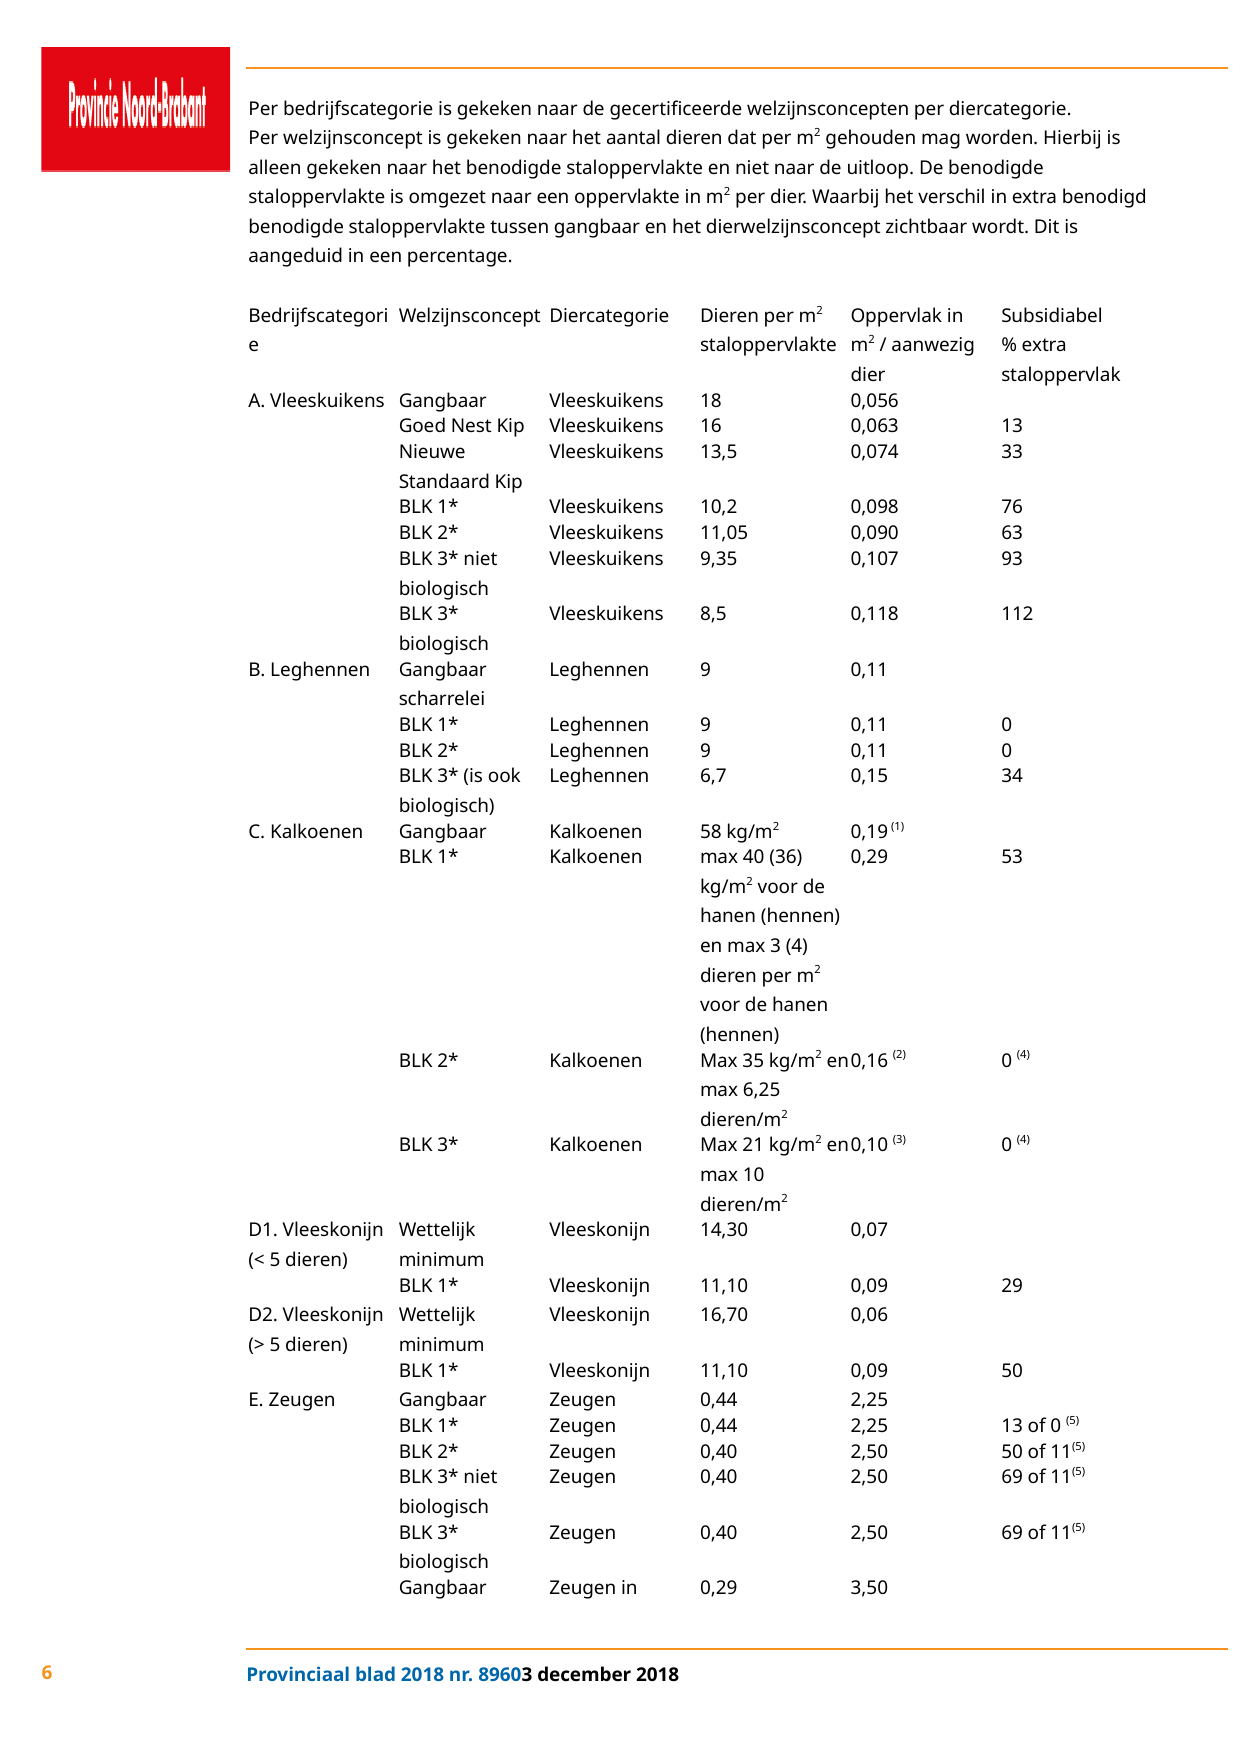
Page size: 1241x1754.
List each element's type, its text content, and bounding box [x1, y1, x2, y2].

table_cell BLK 3* niet biologisch [399, 1464, 549, 1519]
table_cell 0,44 [700, 1386, 850, 1412]
table_cell Vleeskuikens [549, 600, 700, 656]
table_cell 0,063 [850, 413, 1001, 438]
table_header Dieren per m2 staloppervlakte [700, 302, 850, 387]
table_cell BLK 1* [399, 1412, 549, 1438]
table_cell 16 [700, 413, 850, 438]
table_cell Leghennen [549, 737, 700, 762]
table_cell 0,056 [850, 387, 1001, 413]
table_cell 0,40 [700, 1519, 850, 1574]
table_cell 0,40 [700, 1464, 850, 1519]
table_cell 0,29 [850, 844, 1001, 1047]
table_cell 0,09 [850, 1357, 1001, 1386]
table_cell Gangbaar [399, 1574, 549, 1600]
table_cell BLK 2* [399, 737, 549, 762]
table_cell 69 of 11(5) [1001, 1464, 1152, 1519]
table_cell BLK 1* [399, 494, 549, 519]
table_cell 112 [1001, 600, 1152, 656]
table_cell 0,40 [700, 1438, 850, 1463]
table_cell Vleeskonijn [549, 1301, 700, 1357]
table_cell 0 (4) [1001, 1132, 1152, 1217]
table_cell Vleeskuikens [549, 545, 700, 600]
table_cell D2. Vleeskonijn (> 5 dieren) [248, 1301, 398, 1386]
table_cell Vleeskonijn [549, 1357, 700, 1386]
table_cell 16,70 [700, 1301, 850, 1357]
table_cell BLK 1* [399, 844, 549, 1047]
table_cell BLK 2* [399, 1047, 549, 1132]
table_cell BLK 3* niet biologisch [399, 545, 549, 600]
table_cell 9 [700, 656, 850, 711]
table_cell 0,090 [850, 519, 1001, 545]
table_cell 6,7 [700, 763, 850, 818]
table_cell 9 [700, 737, 850, 762]
table_cell 11,10 [700, 1357, 850, 1386]
table_cell BLK 3* [399, 1132, 549, 1217]
table_cell Vleeskonijn [549, 1217, 700, 1272]
table_cell 0 [1001, 711, 1152, 737]
table_cell 0,11 [850, 737, 1001, 762]
table_cell Wettelijk minimum [399, 1301, 549, 1357]
table_cell 13,5 [700, 438, 850, 494]
text Per bedrijfscategorie is gekeken naar de gecertificeerde welzijnsconcepten per diercategorie. [248, 95, 1152, 121]
table_cell 0,10 (3) [850, 1132, 1001, 1217]
table_cell Goed Nest Kip [399, 413, 549, 438]
table_cell BLK 2* [399, 519, 549, 545]
table_cell Zeugen [549, 1464, 700, 1519]
table_cell 11,05 [700, 519, 850, 545]
table_header Diercategorie [549, 302, 700, 387]
table_header Subsidiabel % extra staloppervlak [1001, 302, 1152, 387]
table_cell BLK 1* [399, 1357, 549, 1386]
table_cell 0,19 (1) [850, 818, 1001, 843]
picture [41, 47, 231, 172]
table_cell 34 [1001, 763, 1152, 818]
table_cell [1001, 1217, 1152, 1272]
table_cell 93 [1001, 545, 1152, 600]
table_cell Max 21 kg/m2 en max 10 dieren/m2 [700, 1132, 850, 1217]
table_cell A. Vleeskuikens [248, 387, 398, 656]
table_cell 0,09 [850, 1272, 1001, 1301]
table_cell 0,107 [850, 545, 1001, 600]
table_cell 14,30 [700, 1217, 850, 1272]
table_cell 11,10 [700, 1272, 850, 1301]
table_cell 29 [1001, 1272, 1152, 1301]
table_cell Vleeskuikens [549, 387, 700, 413]
table_cell C. Kalkoenen [248, 818, 398, 1217]
table_header Bedrijfscategorie [248, 302, 398, 387]
table_cell 0,29 [700, 1574, 850, 1600]
table_cell [1001, 656, 1152, 711]
table_cell 2,50 [850, 1464, 1001, 1519]
table_cell Zeugen [549, 1412, 700, 1438]
table_cell 9 [700, 711, 850, 737]
table_cell 2,50 [850, 1519, 1001, 1574]
table_cell Gangbaar [399, 1386, 549, 1412]
table_cell 0,44 [700, 1412, 850, 1438]
table_cell BLK 1* [399, 711, 549, 737]
table_cell E. Zeugen [248, 1386, 398, 1600]
table_cell Gangbaar [399, 818, 549, 843]
table_cell B. Leghennen [248, 656, 398, 818]
table_cell 0 [1001, 737, 1152, 762]
table_cell 33 [1001, 438, 1152, 494]
table_cell Kalkoenen [549, 1047, 700, 1132]
table_cell Zeugen [549, 1519, 700, 1574]
table_cell Leghennen [549, 656, 700, 711]
table_cell Leghennen [549, 711, 700, 737]
table_cell [1001, 1574, 1152, 1600]
table_cell 0,11 [850, 711, 1001, 737]
table_cell 0 (4) [1001, 1047, 1152, 1132]
table_cell 10,2 [700, 494, 850, 519]
table_cell Max 35 kg/m2 en max 6,25 dieren/m2 [700, 1047, 850, 1132]
table_cell Zeugen [549, 1438, 700, 1463]
table_cell Nieuwe Standaard Kip [399, 438, 549, 494]
table_cell max 40 (36) kg/m2 voor de hanen (hennen) en max 3 (4) dieren per m2 voor de hanen (hennen) [700, 844, 850, 1047]
table_cell 0,11 [850, 656, 1001, 711]
table_cell [1001, 1301, 1152, 1357]
table_cell BLK 3* biologisch [399, 1519, 549, 1574]
table_cell 0,07 [850, 1217, 1001, 1272]
table_cell BLK 3* biologisch [399, 600, 549, 656]
table_cell 3,50 [850, 1574, 1001, 1600]
table_cell 18 [700, 387, 850, 413]
table_cell [1001, 818, 1152, 843]
table_cell 8,5 [700, 600, 850, 656]
table_cell Leghennen [549, 763, 700, 818]
table_cell 0,16 (2) [850, 1047, 1001, 1132]
table_header Oppervlak in m2 / aanwezig dier [850, 302, 1001, 387]
table_cell BLK 1* [399, 1272, 549, 1301]
table_cell 13 of 0 (5) [1001, 1412, 1152, 1438]
table_cell Zeugen in [549, 1574, 700, 1600]
table_cell Vleeskuikens [549, 494, 700, 519]
table_cell Vleeskuikens [549, 438, 700, 494]
table_cell Kalkoenen [549, 818, 700, 843]
table_cell 53 [1001, 844, 1152, 1047]
table_cell 0,118 [850, 600, 1001, 656]
table_header Welzijnsconcept [399, 302, 549, 387]
table_cell [1001, 387, 1152, 413]
table_cell D1. Vleeskonijn (< 5 dieren) [248, 1217, 398, 1301]
table_cell 0,098 [850, 494, 1001, 519]
table_cell Gangbaar scharrelei [399, 656, 549, 711]
table_cell 69 of 11(5) [1001, 1519, 1152, 1574]
table_cell 63 [1001, 519, 1152, 545]
table_cell 13 [1001, 413, 1152, 438]
table_cell 76 [1001, 494, 1152, 519]
table_cell 2,25 [850, 1412, 1001, 1438]
table_cell Vleeskuikens [549, 519, 700, 545]
table_cell Zeugen [549, 1386, 700, 1412]
table_cell 50 of 11(5) [1001, 1438, 1152, 1463]
table_cell Kalkoenen [549, 844, 700, 1047]
table_cell 0,06 [850, 1301, 1001, 1357]
text Per welzijnsconcept is gekeken naar het aantal dieren dat per m2 gehouden mag worden. Hierbij is alleen gekeken naar het benodigde staloppervlakte en niet naar de uitloop. De benodigde staloppervlakte is omgezet naar een oppervlakte in m2 per dier. Waarbij het verschil in extra benodigd benodigde staloppervlakte tussen gangbaar en het dierwelzijnsconcept zichtbaar wordt. Dit is aangeduid in een percentage. [248, 124, 1152, 268]
table_cell 2,25 [850, 1386, 1001, 1412]
table_cell 9,35 [700, 545, 850, 600]
table_cell Gangbaar [399, 387, 549, 413]
table_cell 0,15 [850, 763, 1001, 818]
table_cell 50 [1001, 1357, 1152, 1386]
table_cell BLK 2* [399, 1438, 549, 1463]
table_cell 58 kg/m2 [700, 818, 850, 843]
table_cell Wettelijk minimum [399, 1217, 549, 1272]
table_cell [1001, 1386, 1152, 1412]
table_cell 2,50 [850, 1438, 1001, 1463]
table_cell Kalkoenen [549, 1132, 700, 1217]
table_cell Vleeskuikens [549, 413, 700, 438]
table_cell BLK 3* (is ook biologisch) [399, 763, 549, 818]
table_cell 0,074 [850, 438, 1001, 494]
table_cell Vleeskonijn [549, 1272, 700, 1301]
